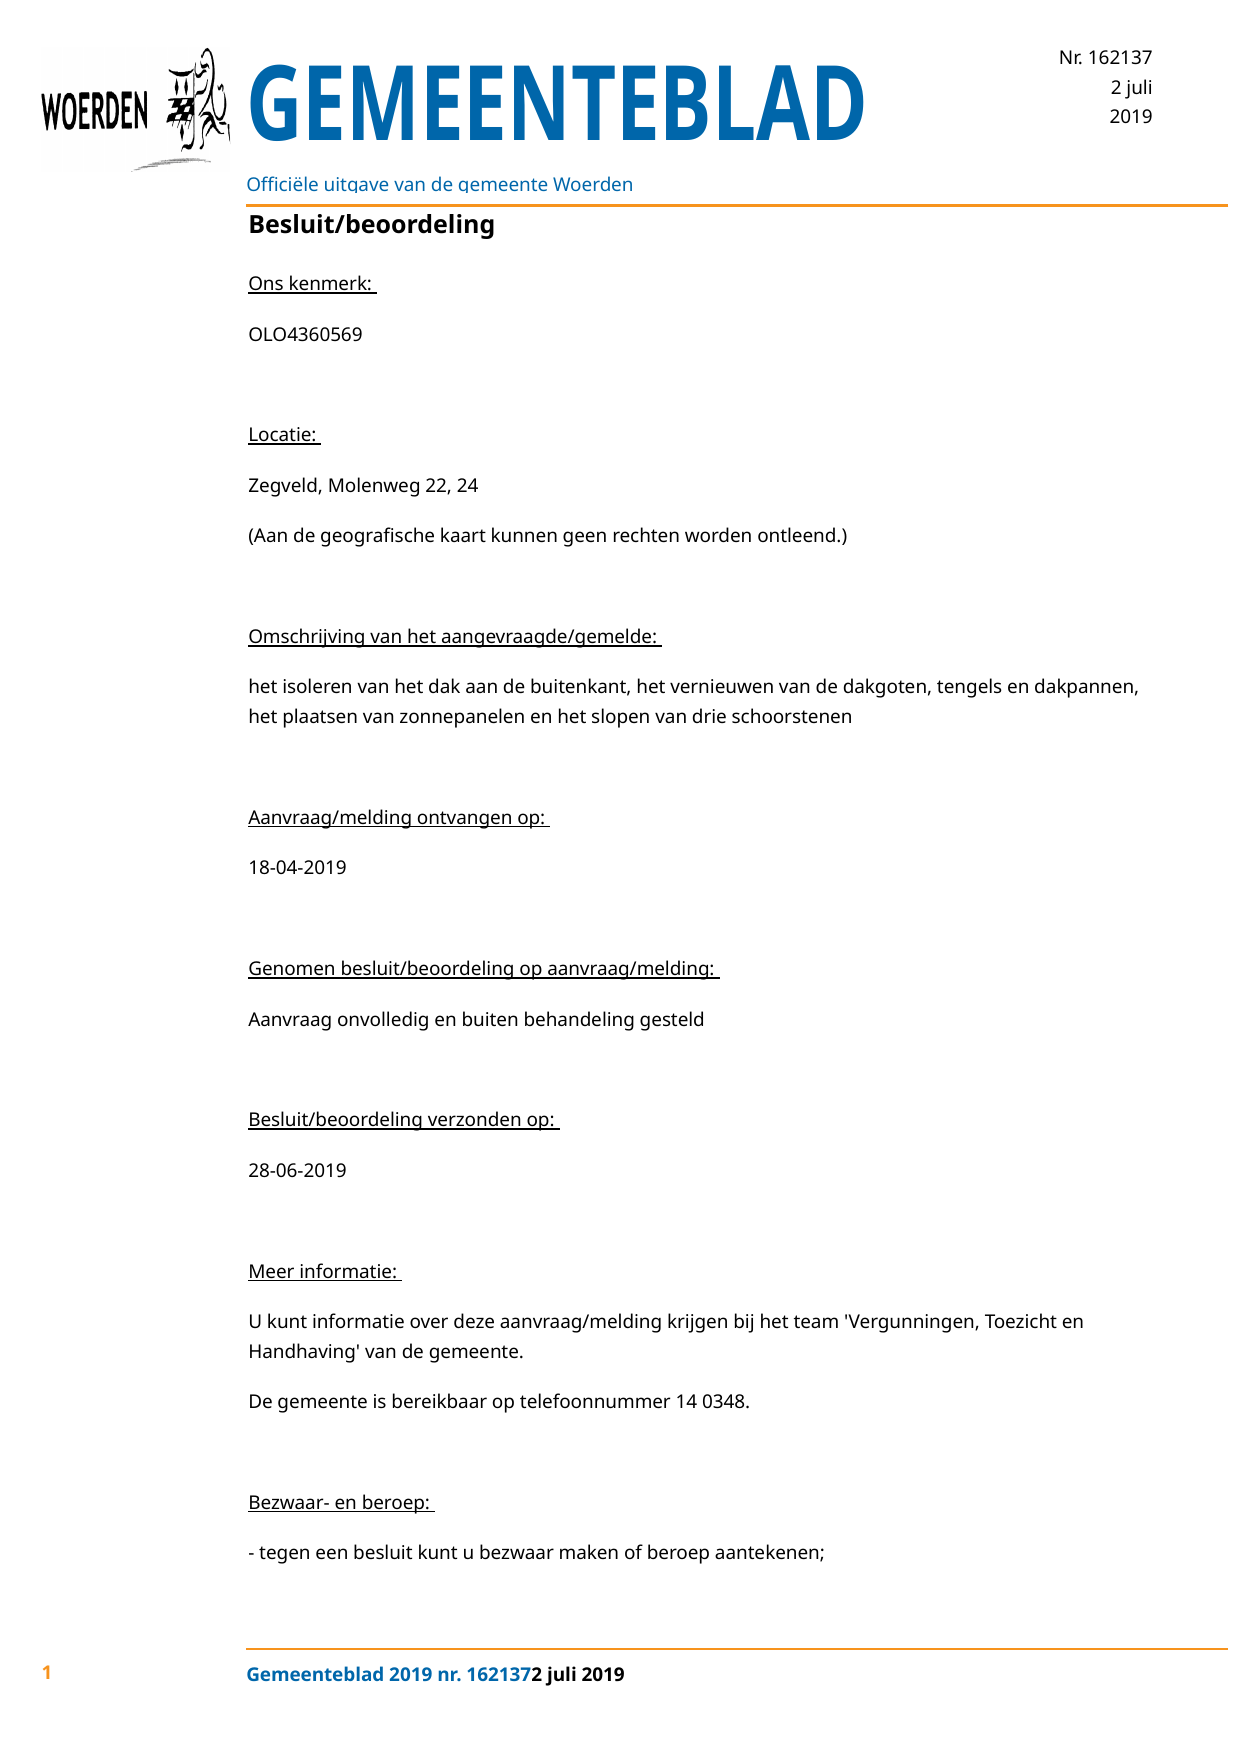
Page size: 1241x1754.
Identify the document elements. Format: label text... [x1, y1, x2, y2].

text Ons kenmerk: [248, 270, 1152, 296]
text 28-06-2019 [248, 1157, 1152, 1183]
text Aanvraag onvolledig en buiten behandeling gesteld [248, 1006, 1152, 1031]
text Besluit/beoordeling [248, 207, 1152, 241]
text De gemeente is bereikbaar op telefoonnummer 14 0348. [248, 1388, 1152, 1414]
text Besluit/beoordeling verzonden op: [248, 1107, 1152, 1132]
text OLO4360569 [248, 321, 1152, 346]
text Zegveld, Molenweg 22, 24 [248, 472, 1152, 498]
picture [41, 47, 231, 172]
text het isoleren van het dak aan de buitenkant, het vernieuwen van de dakgoten, tengels en dakpannen, het plaatsen van zonnepanelen en het slopen van drie schoorstenen [248, 674, 1152, 729]
text Aanvraag/melding ontvangen op: [248, 804, 1152, 830]
text - tegen een besluit kunt u bezwaar maken of beroep aantekenen; [248, 1539, 1152, 1565]
text U kunt informatie over deze aanvraag/melding krijgen bij het team 'Vergunningen, Toezicht en Handhaving' van de gemeente. [248, 1308, 1152, 1363]
text 18-04-2019 [248, 854, 1152, 880]
text Omschrijving van het aangevraagde/gemelde: [248, 623, 1152, 649]
text Meer informatie: [248, 1258, 1152, 1283]
text (Aan de geografische kaart kunnen geen rechten worden ontleend.) [248, 522, 1152, 548]
text Genomen besluit/beoordeling op aanvraag/melding: [248, 955, 1152, 981]
text Locatie: [248, 422, 1152, 447]
text Bezwaar- en beroep: [248, 1489, 1152, 1515]
